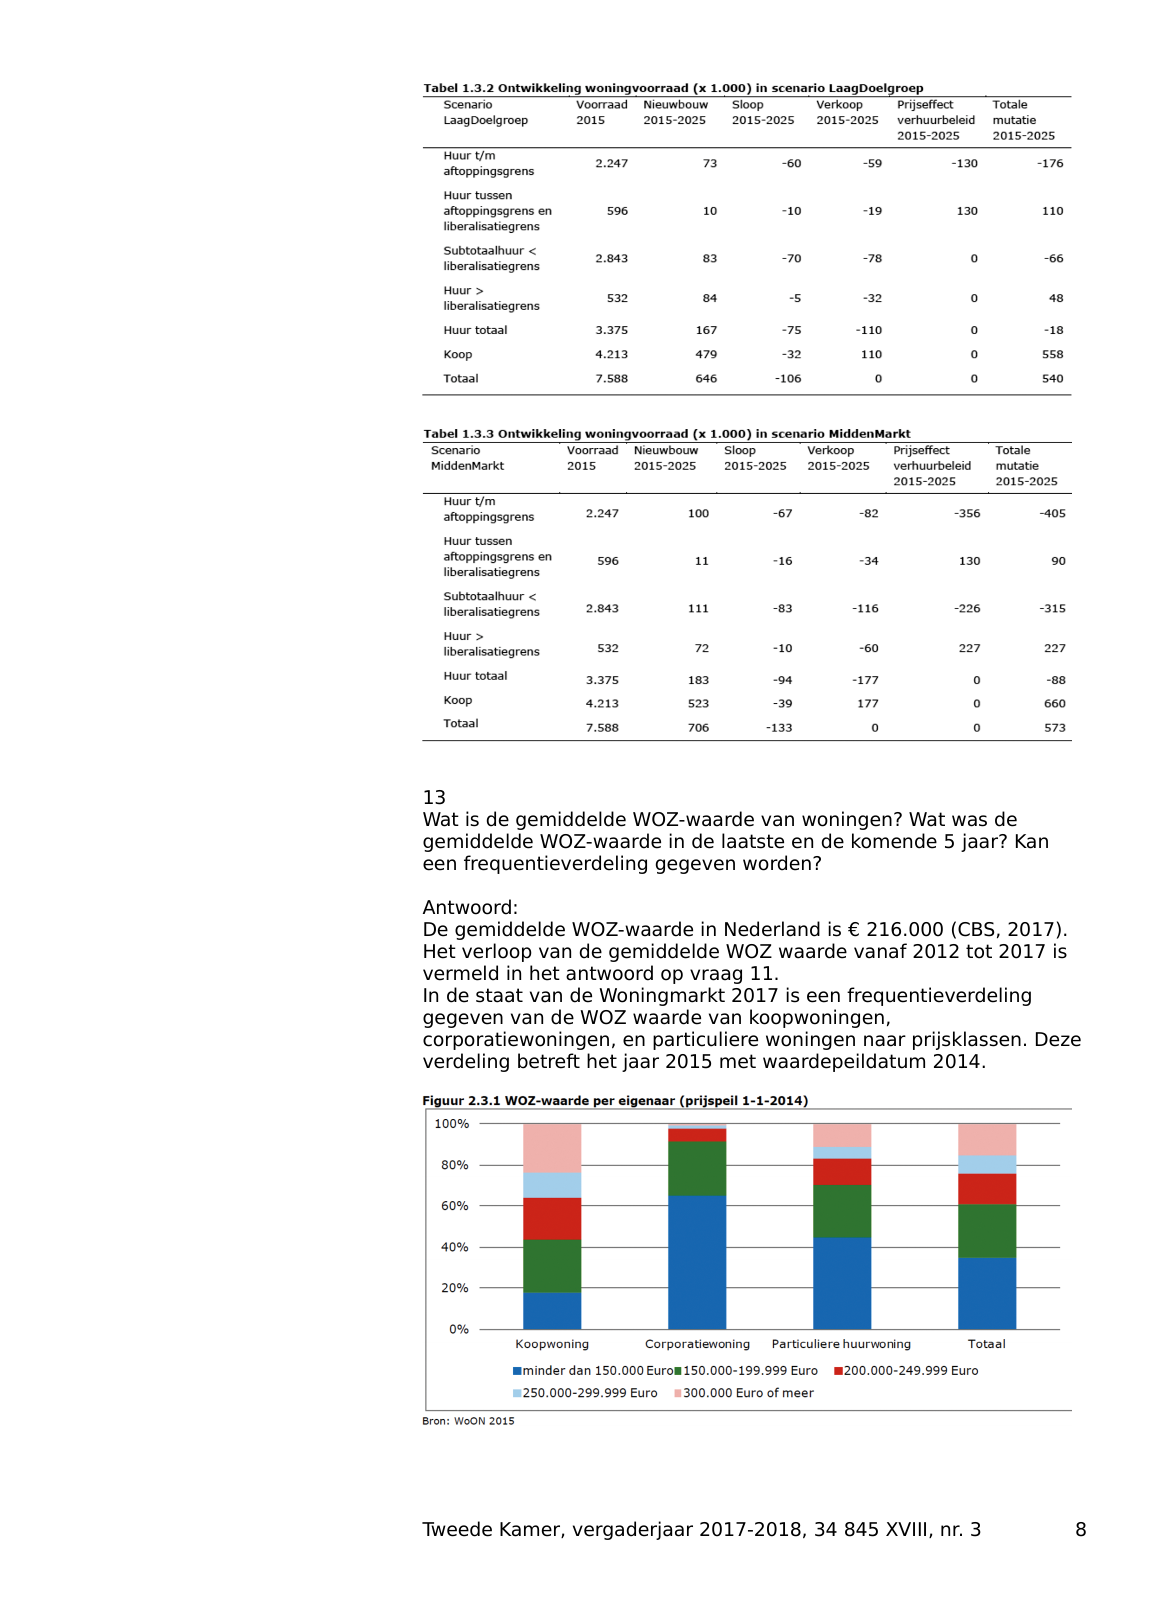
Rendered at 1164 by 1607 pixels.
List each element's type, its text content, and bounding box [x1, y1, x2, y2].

picture [422, 81, 1072, 743]
text 13 [422, 787, 1087, 809]
picture [422, 1095, 1072, 1426]
text In de staat van de Woningmarkt 2017 is een frequentieverdeling gegeven van de WOZ waarde van koopwoningen, corporatiewoningen, en particuliere woningen naar prijsklassen. Deze verdeling betreft het jaar 2015 met waardepeildatum 2014. [422, 985, 1087, 1073]
text Wat is de gemiddelde WOZ-waarde van woningen? Wat was de gemiddelde WOZ-waarde in de laatste en de komende 5 jaar? Kan een frequentieverdeling gegeven worden? [422, 809, 1087, 875]
text De gemiddelde WOZ-waarde in Nederland is € 216.000 (CBS, 2017). Het verloop van de gemiddelde WOZ waarde vanaf 2012 tot 2017 is vermeld in het antwoord op vraag 11. [422, 919, 1087, 985]
text Antwoord: [422, 897, 1087, 919]
